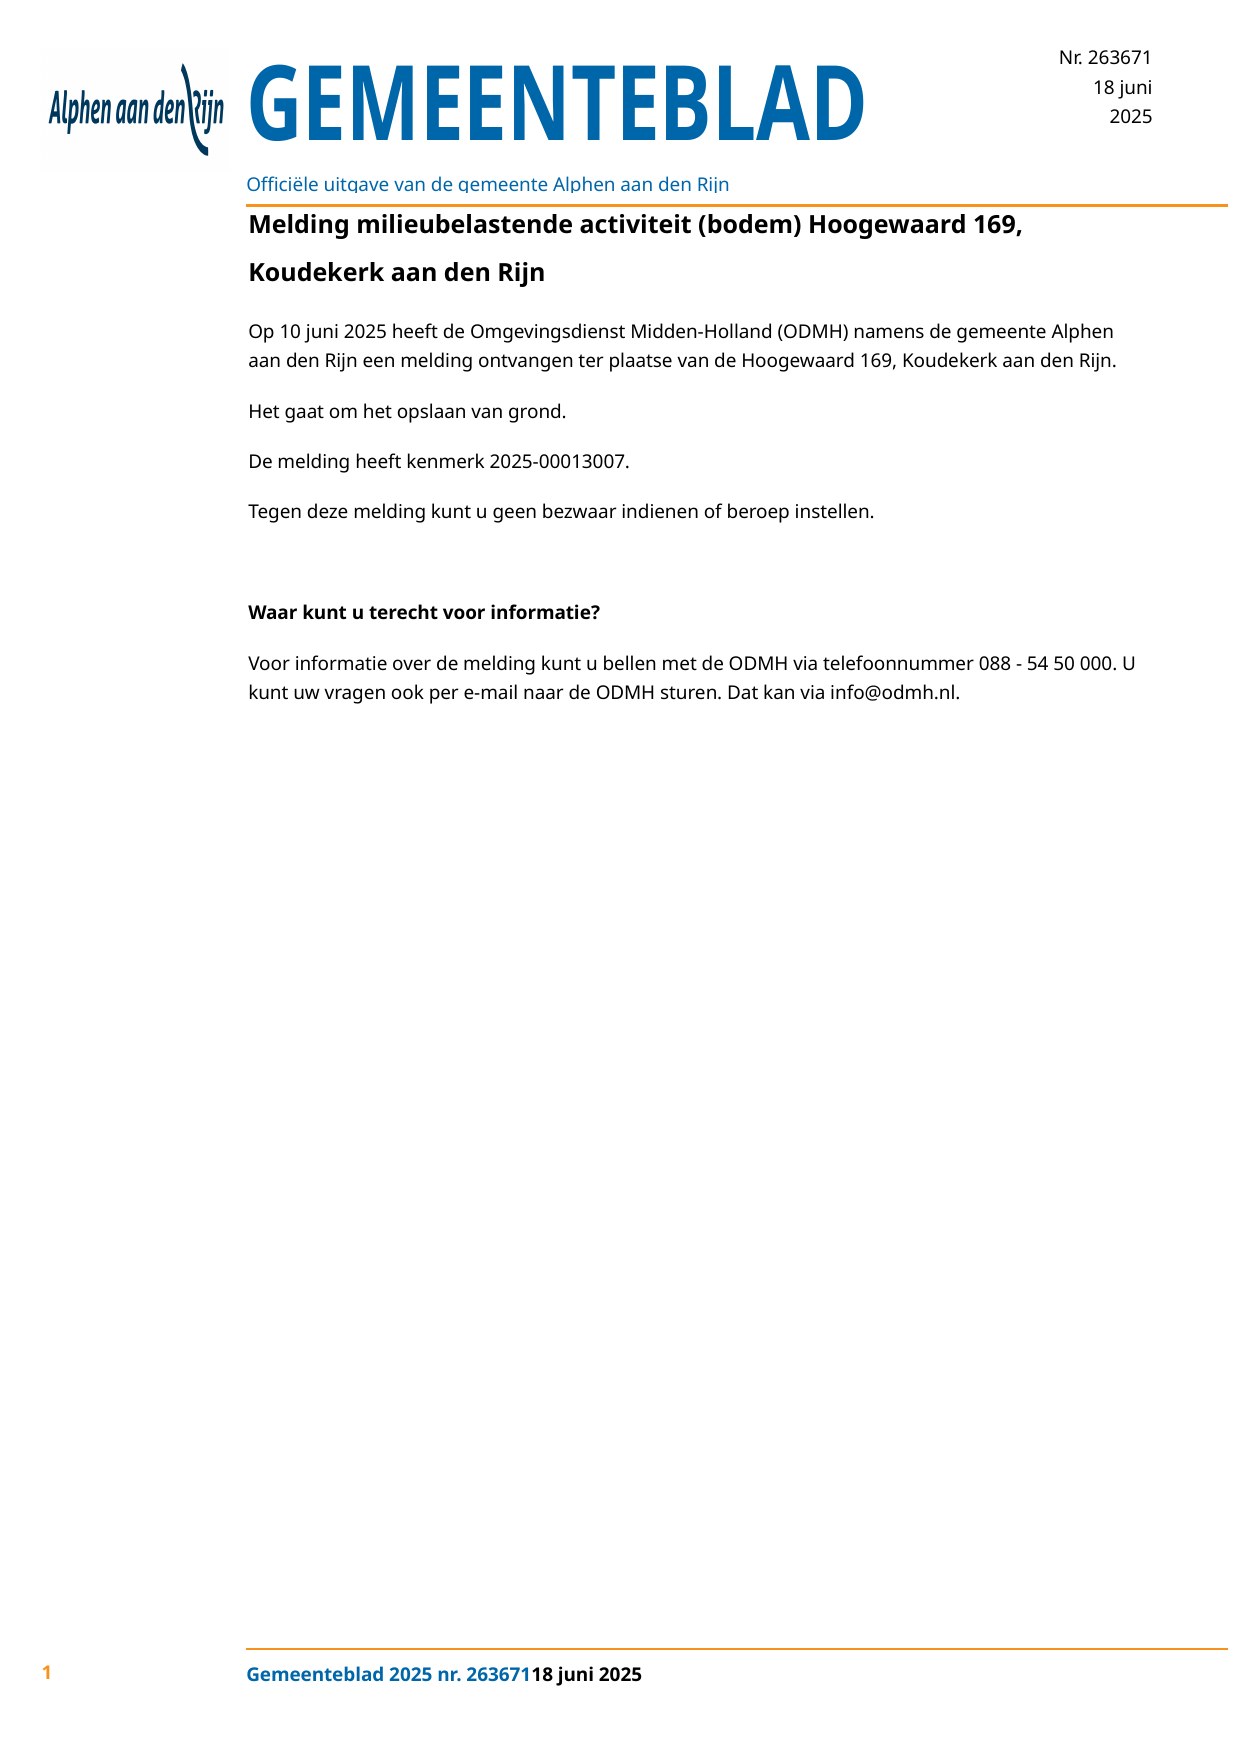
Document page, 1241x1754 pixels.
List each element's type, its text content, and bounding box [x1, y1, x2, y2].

text Op 10 juni 2025 heeft de Omgevingsdienst Midden-Holland (ODMH) namens de gemeente Alphen aan den Rijn een melding ontvangen ter plaatse van de Hoogewaard 169, Koudekerk aan den Rijn. [248, 318, 1152, 373]
picture [41, 47, 231, 172]
text Melding milieubelastende activiteit (bodem) Hoogewaard 169, Koudekerk aan den Rijn [248, 207, 1152, 288]
text Voor informatie over de melding kunt u bellen met de ODMH via telefoonnummer 088 - 54 50 000. U kunt uw vragen ook per e-mail naar de ODMH sturen. Dat kan via info@odmh.nl. [248, 650, 1152, 705]
text Het gaat om het opslaan van grond. [248, 398, 1152, 424]
text Tegen deze melding kunt u geen bezwaar indienen of beroep instellen. [248, 499, 1152, 524]
text Waar kunt u terecht voor informatie? [248, 599, 1152, 625]
text De melding heeft kenmerk 2025-00013007. [248, 448, 1152, 474]
